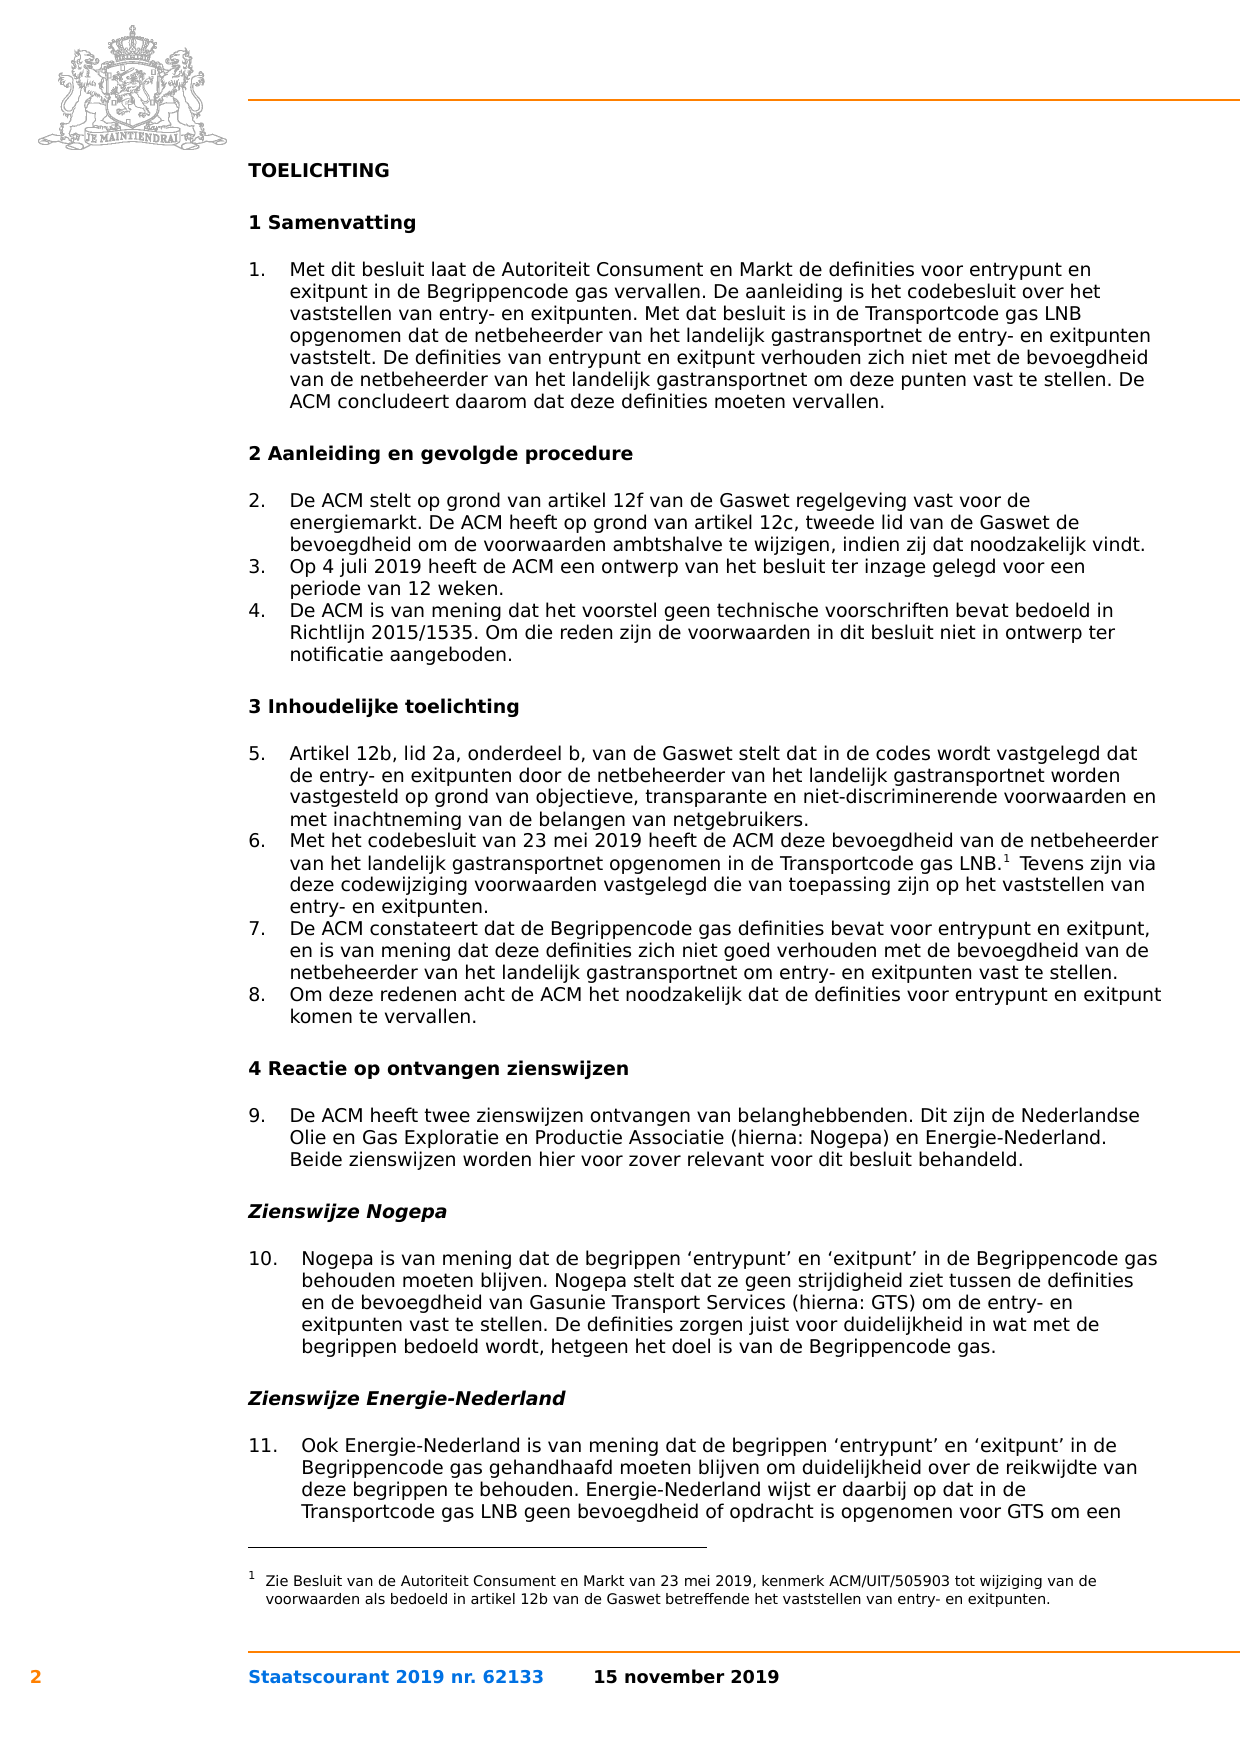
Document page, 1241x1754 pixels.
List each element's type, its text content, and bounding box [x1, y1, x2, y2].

text 5. Artikel 12b, lid 2a, onderdeel b, van de Gaswet stelt dat in de codes wordt vastgelegd dat de entry- en exitpunten door de netbeheerder van het landelijk gastransportnet worden vastgesteld op grond van objectieve, transparante en niet-discriminerende voorwaarden en met inachtneming van de belangen van netgebruikers. [248, 742, 1163, 830]
text 1. Met dit besluit laat de Autoriteit Consument en Markt de definities voor entrypunt en exitpunt in de Begrippencode gas vervallen. De aanleiding is het codebesluit over het vaststellen van entry- en exitpunten. Met dat besluit is in de Transportcode gas LNB opgenomen dat de netbeheerder van het landelijk gastransportnet de entry- en exitpunten vaststelt. De definities van entrypunt en exitpunt verhouden zich niet met de bevoegdheid van de netbeheerder van het landelijk gastransportnet om deze punten vast te stellen. De ACM concludeert daarom dat deze definities moeten vervallen. [248, 259, 1163, 413]
subtitle 2 Aanleiding en gevolgde procedure [248, 443, 1163, 465]
text 9. De ACM heeft twee zienswijzen ontvangen van belanghebbenden. Dit zijn de Nederlandse Olie en Gas Exploratie en Productie Associatie (hierna: Nogepa) en Energie-Nederland. Beide zienswijzen worden hier voor zover relevant voor dit besluit behandeld. [248, 1105, 1163, 1171]
text Zie Besluit van de Autoriteit Consument en Markt van 23 mei 2019, kenmerk ACM/UIT/505903 tot wijziging van de voorwaarden als bedoeld in artikel 12b van de Gaswet betreffende het vaststellen van entry- en exitpunten. [248, 1569, 1163, 1608]
subtitle 1 Samenvatting [248, 212, 1163, 234]
text 6. Met het codebesluit van 23 mei 2019 heeft de ACM deze bevoegdheid van de netbeheerder van het landelijk gastransportnet opgenomen in de Transportcode gas LNB. Tevens zijn via deze codewijziging voorwaarden vastgelegd die van toepassing zijn op het vaststellen van entry- en exitpunten. [248, 830, 1163, 918]
text 4. De ACM is van mening dat het voorstel geen technische voorschriften bevat bedoeld in Richtlijn 2015/1535. Om die reden zijn de voorwaarden in dit besluit niet in ontwerp ter notificatie aangeboden. [248, 599, 1163, 666]
text 2. De ACM stelt op grond van artikel 12f van de Gaswet regelgeving vast voor de energiemarkt. De ACM heeft op grond van artikel 12c, tweede lid van de Gaswet de bevoegdheid om de voorwaarden ambtshalve te wijzigen, indien zij dat noodzakelijk vindt. [248, 490, 1163, 556]
subtitle TOELICHTING [248, 160, 1163, 182]
subtitle Zienswijze Nogepa [248, 1201, 1163, 1223]
picture [38, 25, 227, 150]
subtitle Zienswijze Energie-Nederland [248, 1388, 1163, 1410]
text 8. Om deze redenen acht de ACM het noodzakelijk dat de definities voor entrypunt en exitpunt komen te vervallen. [248, 984, 1163, 1028]
text 3. Op 4 juli 2019 heeft de ACM een ontwerp van het besluit ter inzage gelegd voor een periode van 12 weken. [248, 556, 1163, 599]
subtitle 3 Inhoudelijke toelichting [248, 696, 1163, 717]
text 11. Ook Energie-Nederland is van mening dat de begrippen ‘entrypunt’ en ‘exitpunt’ in de Begrippencode gas gehandhaafd moeten blijven om duidelijkheid over de reikwijdte van deze begrippen te behouden. Energie-Nederland wijst er daarbij op dat in de Transportcode gas LNB geen bevoegdheid of opdracht is opgenomen voor GTS om een [248, 1435, 1163, 1523]
subtitle 4 Reactie op ontvangen zienswijzen [248, 1058, 1163, 1080]
text 7. De ACM constateert dat de Begrippencode gas definities bevat voor entrypunt en exitpunt, en is van mening dat deze definities zich niet goed verhouden met de bevoegdheid van de netbeheerder van het landelijk gastransportnet om entry- en exitpunten vast te stellen. [248, 918, 1163, 984]
text 10. Nogepa is van mening dat de begrippen ‘entrypunt’ en ‘exitpunt’ in de Begrippencode gas behouden moeten blijven. Nogepa stelt dat ze geen strijdigheid ziet tussen de definities en de bevoegdheid van Gasunie Transport Services (hierna: GTS) om de entry- en exitpunten vast te stellen. De definities zorgen juist voor duidelijkheid in wat met de begrippen bedoeld wordt, hetgeen het doel is van de Begrippencode gas. [248, 1248, 1163, 1358]
